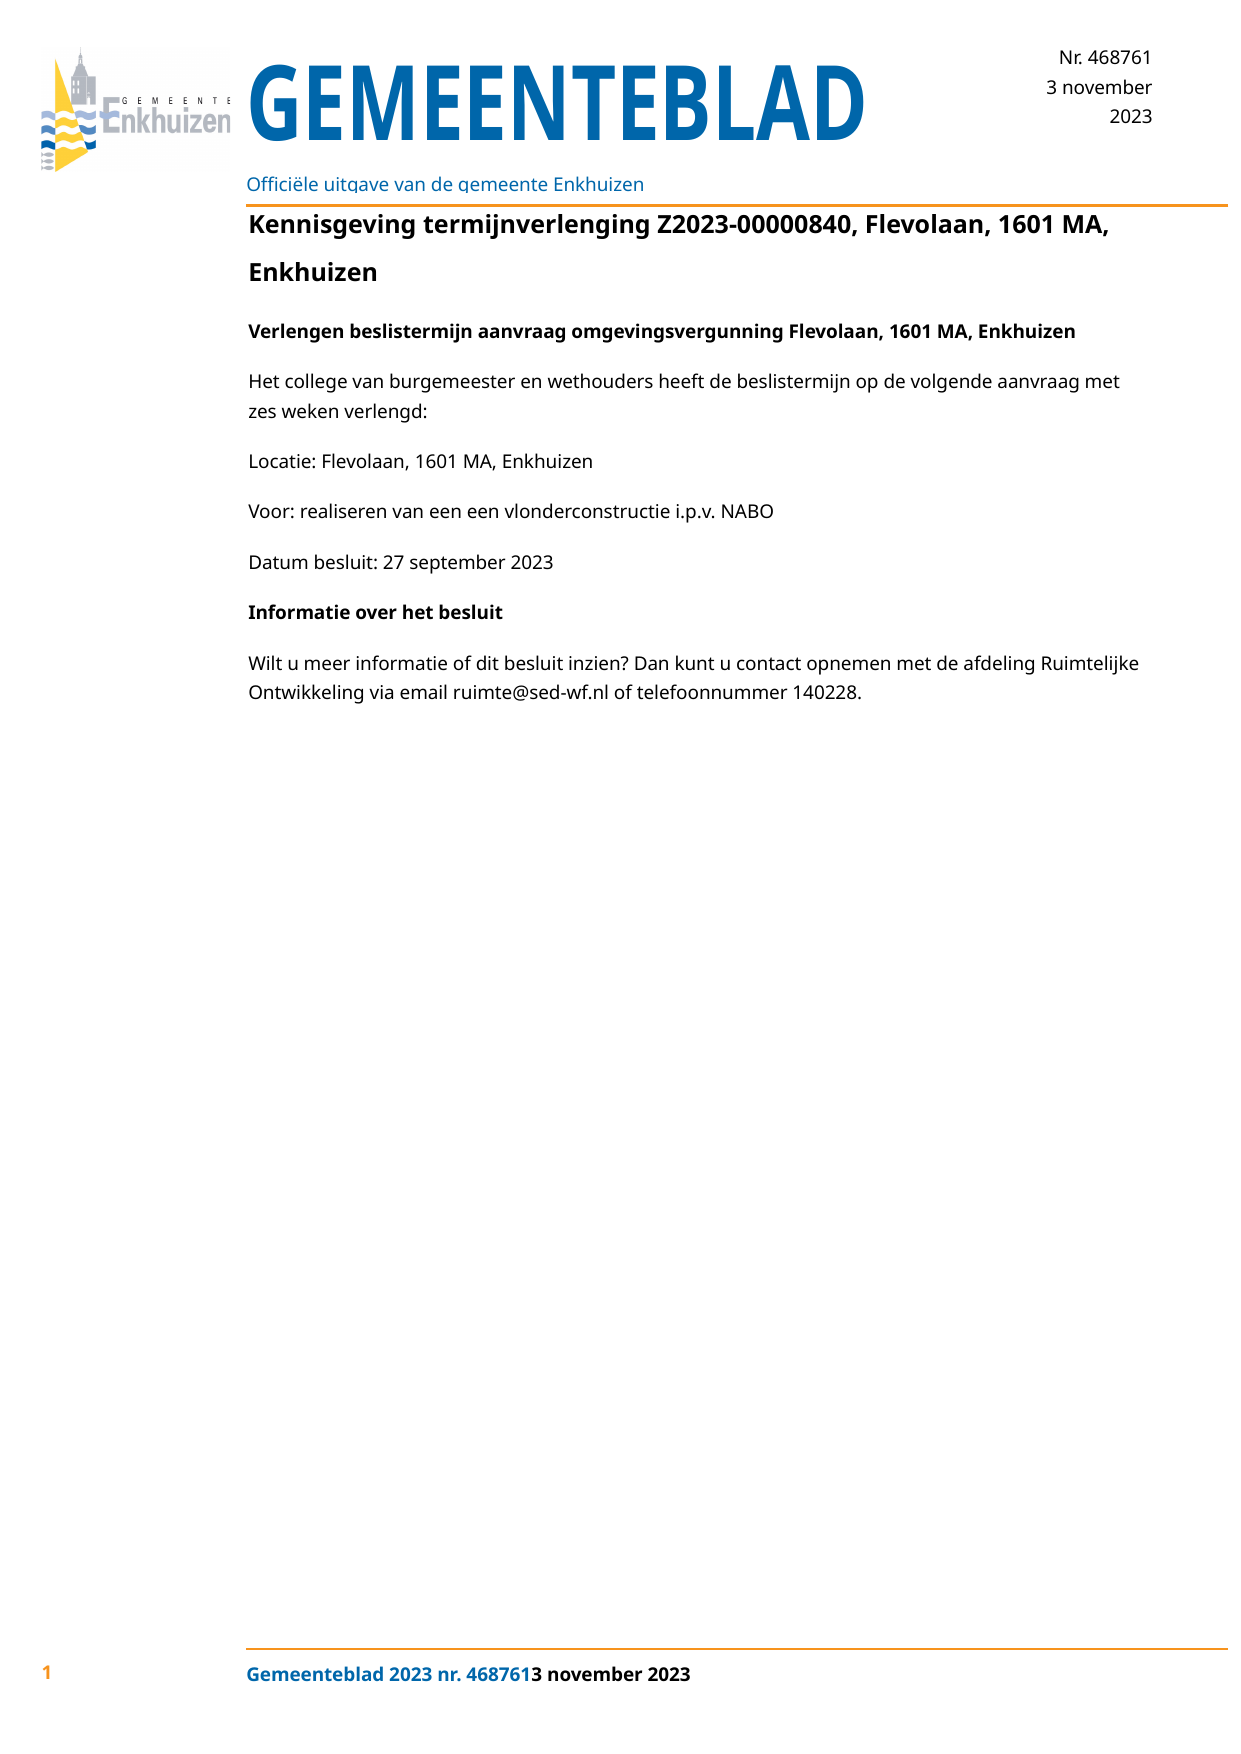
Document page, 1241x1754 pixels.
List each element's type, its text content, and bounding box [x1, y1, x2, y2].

text Locatie: Flevolaan, 1601 MA, Enkhuizen [248, 448, 1152, 474]
text Informatie over het besluit [248, 599, 1152, 625]
text Datum besluit: 27 september 2023 [248, 549, 1152, 575]
text Wilt u meer informatie of dit besluit inzien? Dan kunt u contact opnemen met de afdeling Ruimtelijke Ontwikkeling via email ruimte@sed-wf.nl of telefoonnummer 140228. [248, 650, 1152, 705]
text Voor: realiseren van een een vlonderconstructie i.p.v. NABO [248, 499, 1152, 524]
picture [41, 47, 231, 172]
text Het college van burgemeester en wethouders heeft de beslistermijn op de volgende aanvraag met zes weken verlengd: [248, 368, 1152, 424]
text Verlengen beslistermijn aanvraag omgevingsvergunning Flevolaan, 1601 MA, Enkhuizen [248, 318, 1152, 344]
text Kennisgeving termijnverlenging Z2023-00000840, Flevolaan, 1601 MA, Enkhuizen [248, 207, 1152, 288]
